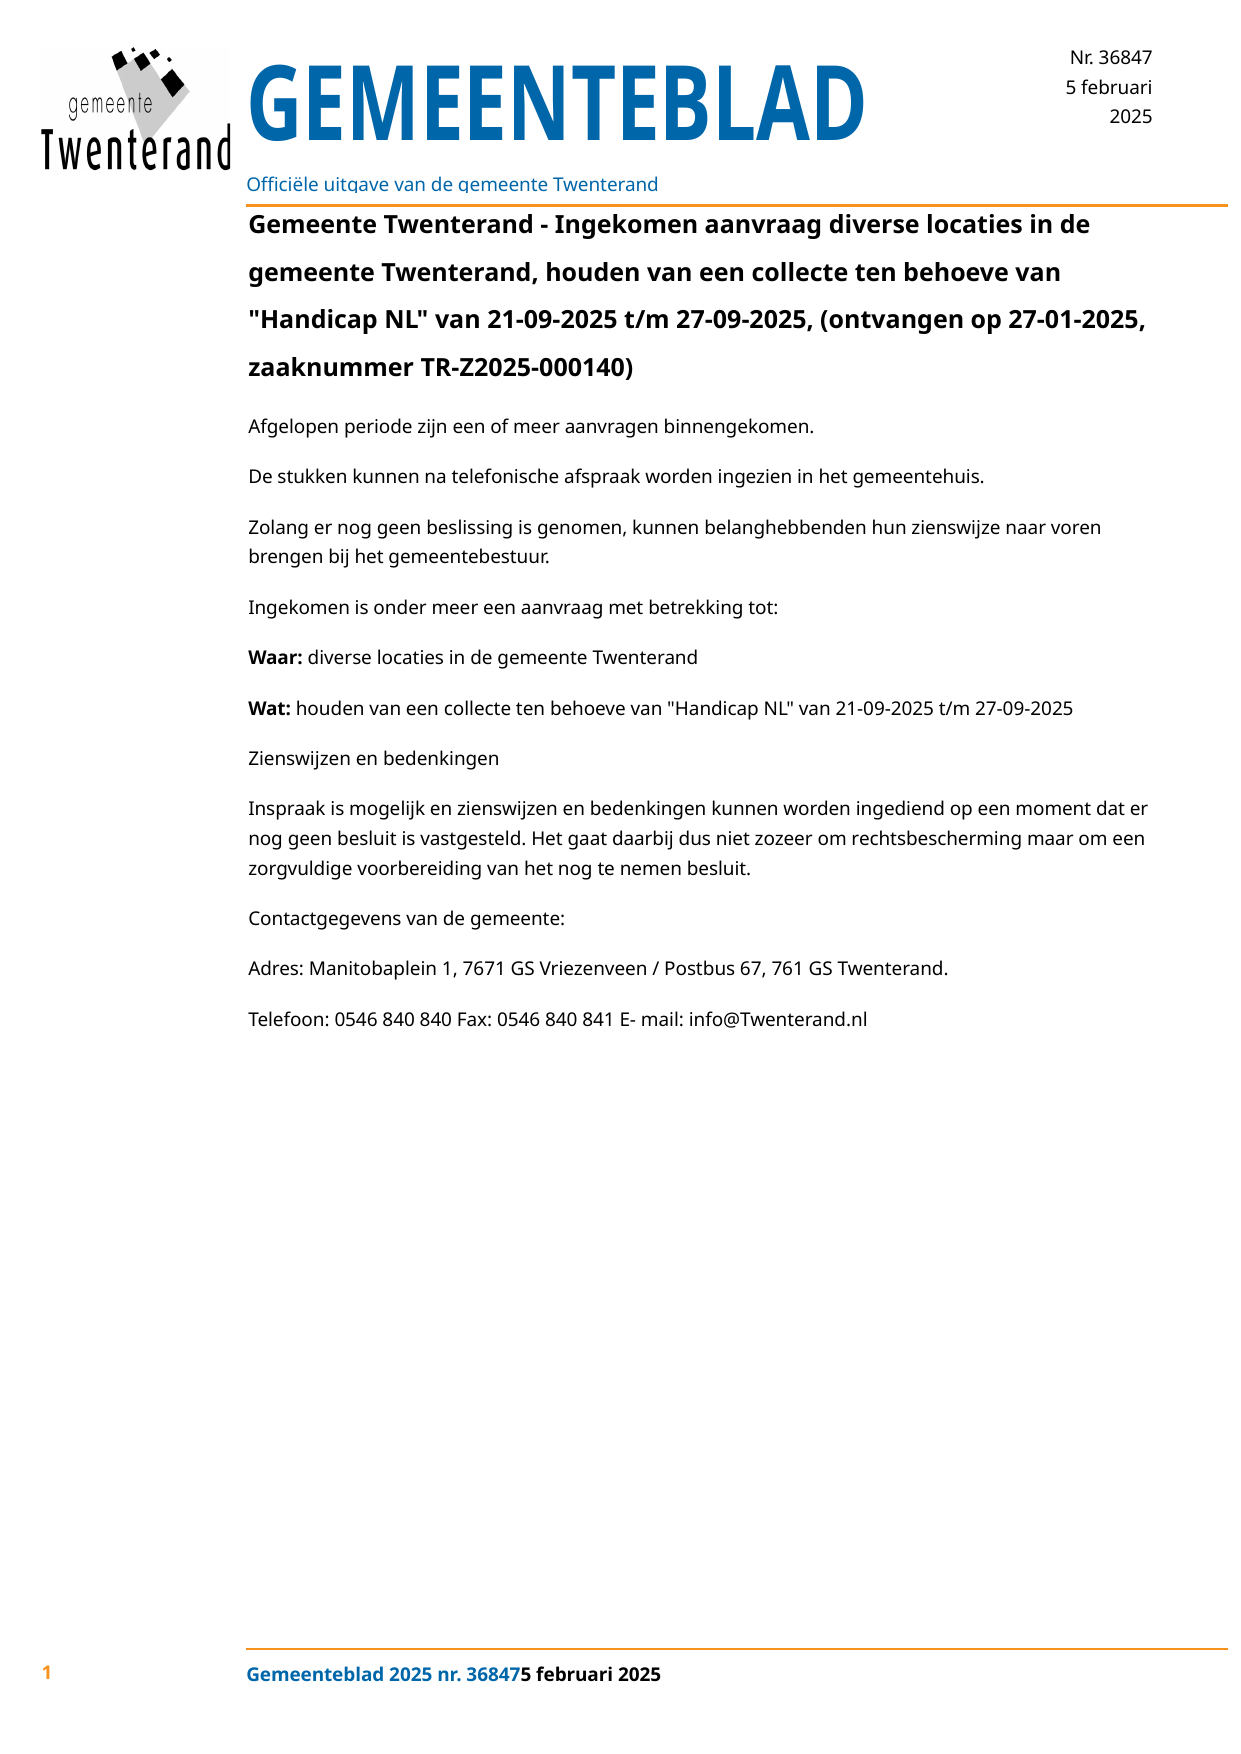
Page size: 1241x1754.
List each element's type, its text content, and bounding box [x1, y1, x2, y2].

picture [41, 47, 231, 172]
text Wat: houden van een collecte ten behoeve van "Handicap NL" van 21-09-2025 t/m 27-09-2025 [248, 695, 1152, 721]
text Zienswijzen en bedenkingen [248, 745, 1152, 771]
text Contactgegevens van de gemeente: [248, 905, 1152, 931]
text Zolang er nog geen beslissing is genomen, kunnen belanghebbenden hun zienswijze naar voren brengen bij het gemeentebestuur. [248, 514, 1152, 569]
text Adres: Manitobaplein 1, 7671 GS Vriezenveen / Postbus 67, 761 GS Twenterand. [248, 956, 1152, 981]
text Gemeente Twenterand - Ingekomen aanvraag diverse locaties in de gemeente Twenterand, houden van een collecte ten behoeve van "Handicap NL" van 21-09-2025 t/m 27-09-2025, (ontvangen op 27-01-2025, zaaknummer TR-Z2025-000140) [248, 207, 1152, 384]
text De stukken kunnen na telefonische afspraak worden ingezien in het gemeentehuis. [248, 463, 1152, 489]
text Afgelopen periode zijn een of meer aanvragen binnengekomen. [248, 413, 1152, 439]
text Inspraak is mogelijk en zienswijzen en bedenkingen kunnen worden ingediend op een moment dat er nog geen besluit is vastgesteld. Het gaat daarbij dus niet zozeer om rechtsbescherming maar om een zorgvuldige voorbereiding van het nog te nemen besluit. [248, 796, 1152, 881]
text Ingekomen is onder meer een aanvraag met betrekking tot: [248, 594, 1152, 620]
text Waar: diverse locaties in de gemeente Twenterand [248, 644, 1152, 670]
text Telefoon: 0546 840 840 Fax: 0546 840 841 E- mail: info@Twenterand.nl [248, 1006, 1152, 1032]
